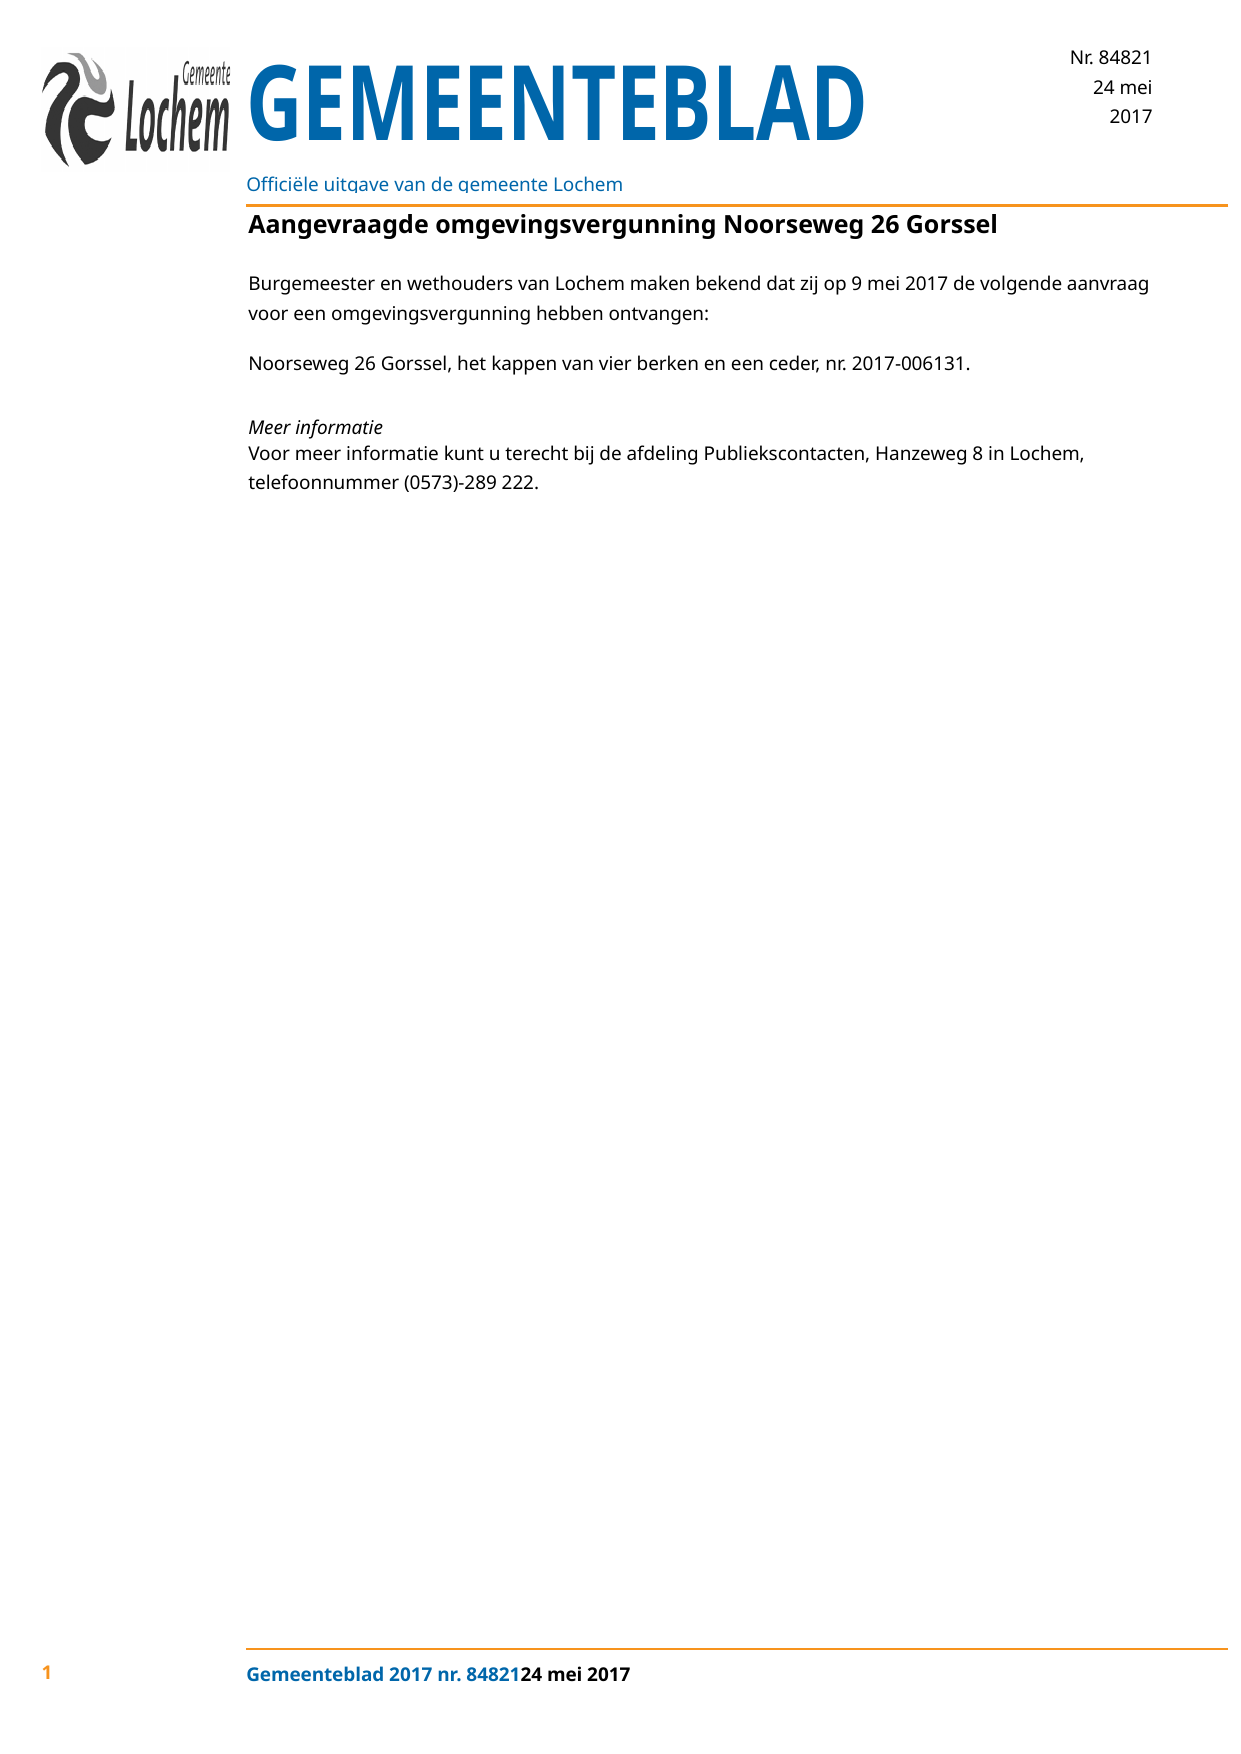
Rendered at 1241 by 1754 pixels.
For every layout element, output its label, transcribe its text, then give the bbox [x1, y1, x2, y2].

text Voor meer informatie kunt u terecht bij de afdeling Publiekscontacten, Hanzeweg 8 in Lochem, telefoonnummer (0573)-289 222. [248, 440, 1152, 495]
text Aangevraagde omgevingsvergunning Noorseweg 26 Gorssel [248, 207, 1152, 241]
text Noorseweg 26 Gorssel, het kappen van vier berken en een ceder, nr. 2017-006131. [248, 350, 1152, 376]
text Burgemeester en wethouders van Lochem maken bekend dat zij op 9 mei 2017 de volgende aanvraag voor een omgevingsvergunning hebben ontvangen: [248, 270, 1152, 326]
text Meer informatie [248, 414, 1152, 440]
picture [41, 47, 231, 172]
